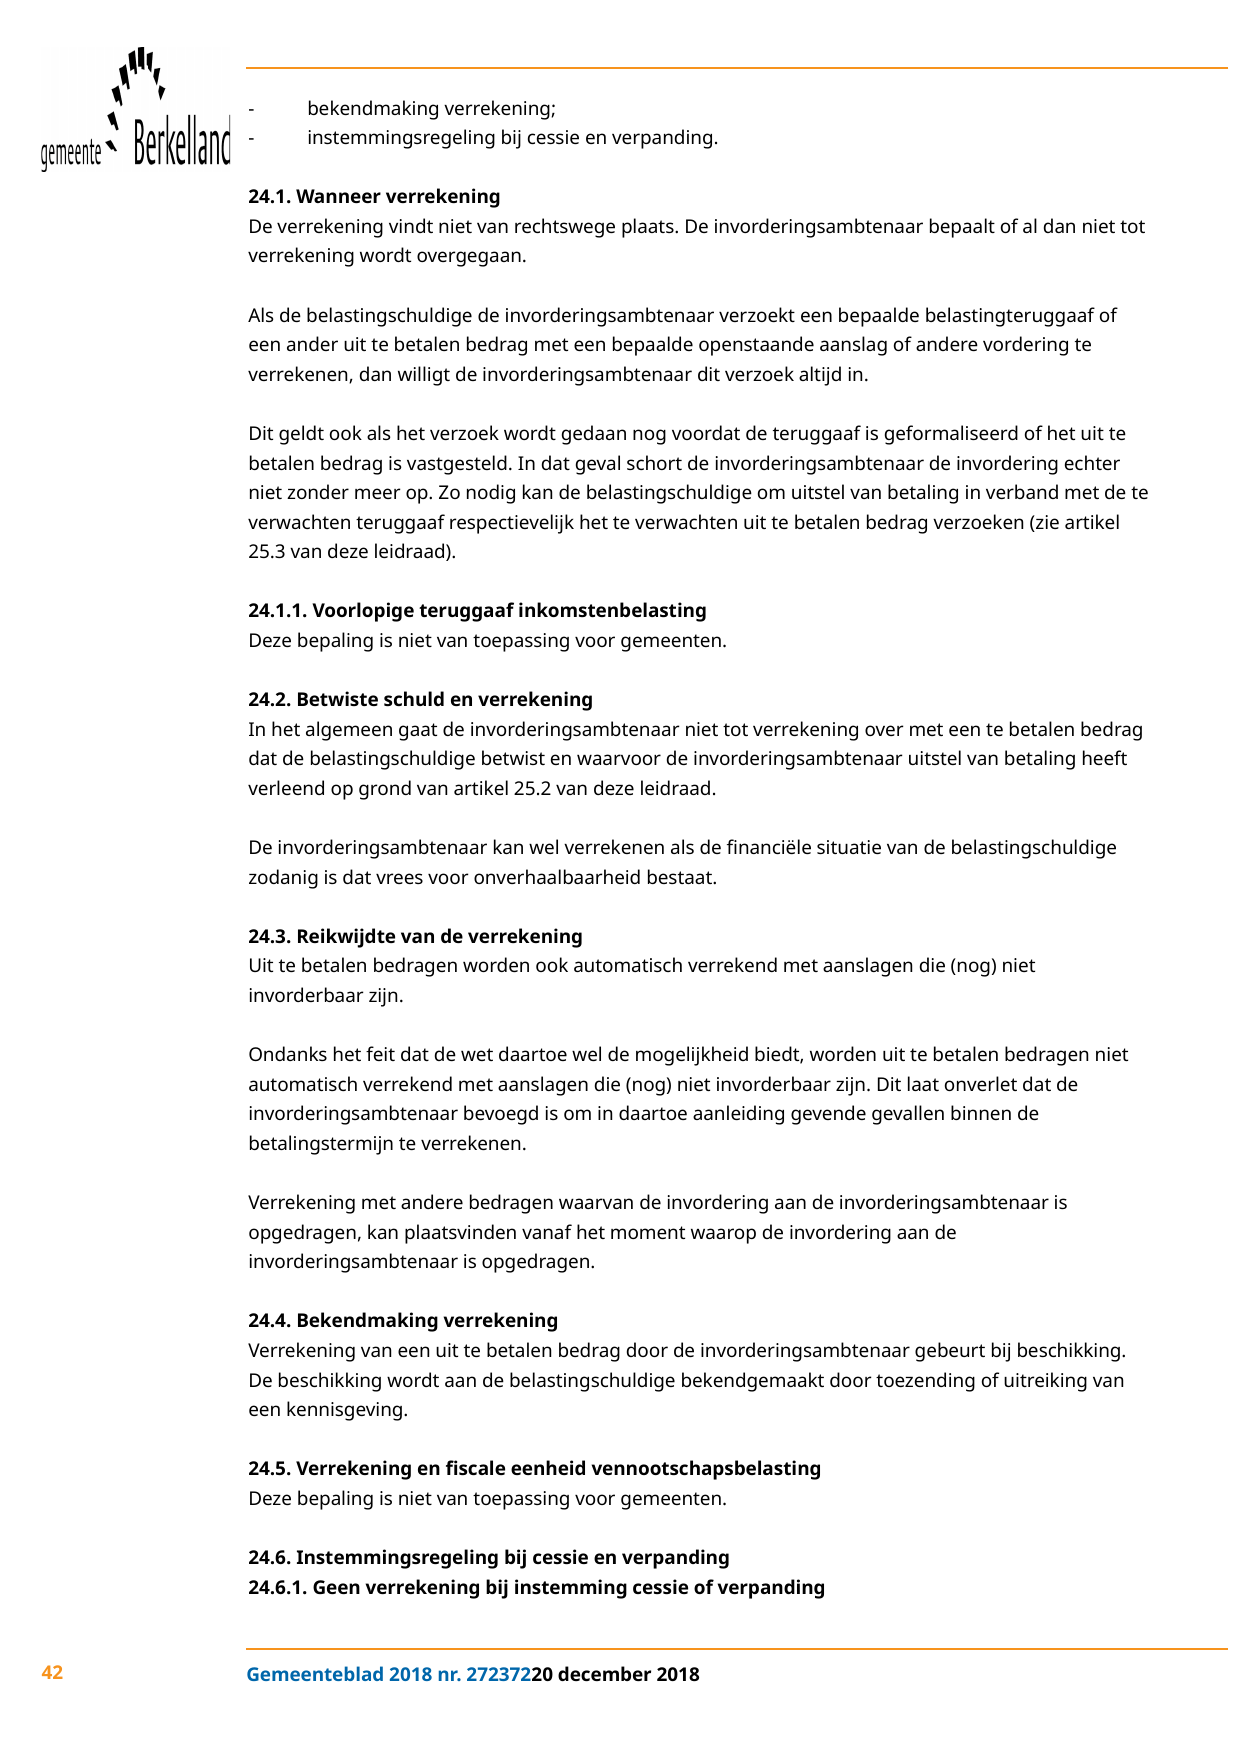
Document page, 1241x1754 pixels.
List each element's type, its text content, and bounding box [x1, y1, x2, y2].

text 24.6. Instemmingsregeling bij cessie en verpanding [248, 1544, 1152, 1570]
list bekendmaking verrekening; [248, 95, 1152, 121]
text 24.4. Bekendmaking verrekening [248, 1308, 1152, 1333]
text 24.1. Wanneer verrekening [248, 183, 1152, 209]
text Dit geldt ook als het verzoek wordt gedaan nog voordat de teruggaaf is geformaliseerd of het uit te betalen bedrag is vastgesteld. In dat geval schort de invorderingsambtenaar de invordering echter niet zonder meer op. Zo nodig kan de belastingschuldige om uitstel van betaling in verband met de te verwachten teruggaaf respectievelijk het te verwachten uit te betalen bedrag verzoeken (zie artikel 25.3 van deze leidraad). [248, 420, 1152, 564]
text Als de belastingschuldige de invorderingsambtenaar verzoekt een bepaalde belastingteruggaaf of een ander uit te betalen bedrag met een bepaalde openstaande aanslag of andere vordering te verrekenen, dan willigt de invorderingsambtenaar dit verzoek altijd in. [248, 302, 1152, 387]
text De invorderingsambtenaar kan wel verrekenen als de financiële situatie van de belastingschuldige zodanig is dat vrees voor onverhaalbaarheid bestaat. [248, 834, 1152, 890]
text 24.2. Betwiste schuld en verrekening [248, 686, 1152, 712]
text Uit te betalen bedragen worden ook automatisch verrekend met aanslagen die (nog) niet invorderbaar zijn. [248, 953, 1152, 1008]
text 24.5. Verrekening en fiscale eenheid vennootschapsbelasting [248, 1456, 1152, 1481]
text Deze bepaling is niet van toepassing voor gemeenten. [248, 1485, 1152, 1511]
text Deze bepaling is niet van toepassing voor gemeenten. [248, 627, 1152, 653]
text Ondanks het feit dat de wet daartoe wel de mogelijkheid biedt, worden uit te betalen bedragen niet automatisch verrekend met aanslagen die (nog) niet invorderbaar zijn. Dit laat onverlet dat de invorderingsambtenaar bevoegd is om in daartoe aanleiding gevende gevallen binnen de betalingstermijn te verrekenen. [248, 1041, 1152, 1156]
text In het algemeen gaat de invorderingsambtenaar niet tot verrekening over met een te betalen bedrag dat de belastingschuldige betwist en waarvoor de invorderingsambtenaar uitstel van betaling heeft verleend op grond van artikel 25.2 van deze leidraad. [248, 716, 1152, 801]
text Verrekening met andere bedragen waarvan de invordering aan de invorderingsambtenaar is opgedragen, kan plaatsvinden vanaf het moment waarop de invordering aan de invorderingsambtenaar is opgedragen. [248, 1189, 1152, 1274]
list instemmingsregeling bij cessie en verpanding. [248, 124, 1152, 150]
picture [41, 47, 231, 172]
text 24.3. Reikwijdte van de verrekening [248, 923, 1152, 949]
text De verrekening vindt niet van rechtswege plaats. De invorderingsambtenaar bepaalt of al dan niet tot verrekening wordt overgegaan. [248, 213, 1152, 268]
text 24.6.1. Geen verrekening bij instemming cessie of verpanding [248, 1574, 1152, 1600]
text 24.1.1. Voorlopige teruggaaf inkomstenbelasting [248, 598, 1152, 623]
text Verrekening van een uit te betalen bedrag door de invorderingsambtenaar gebeurt bij beschikking. De beschikking wordt aan de belastingschuldige bekendgemaakt door toezending of uitreiking van een kennisgeving. [248, 1337, 1152, 1422]
